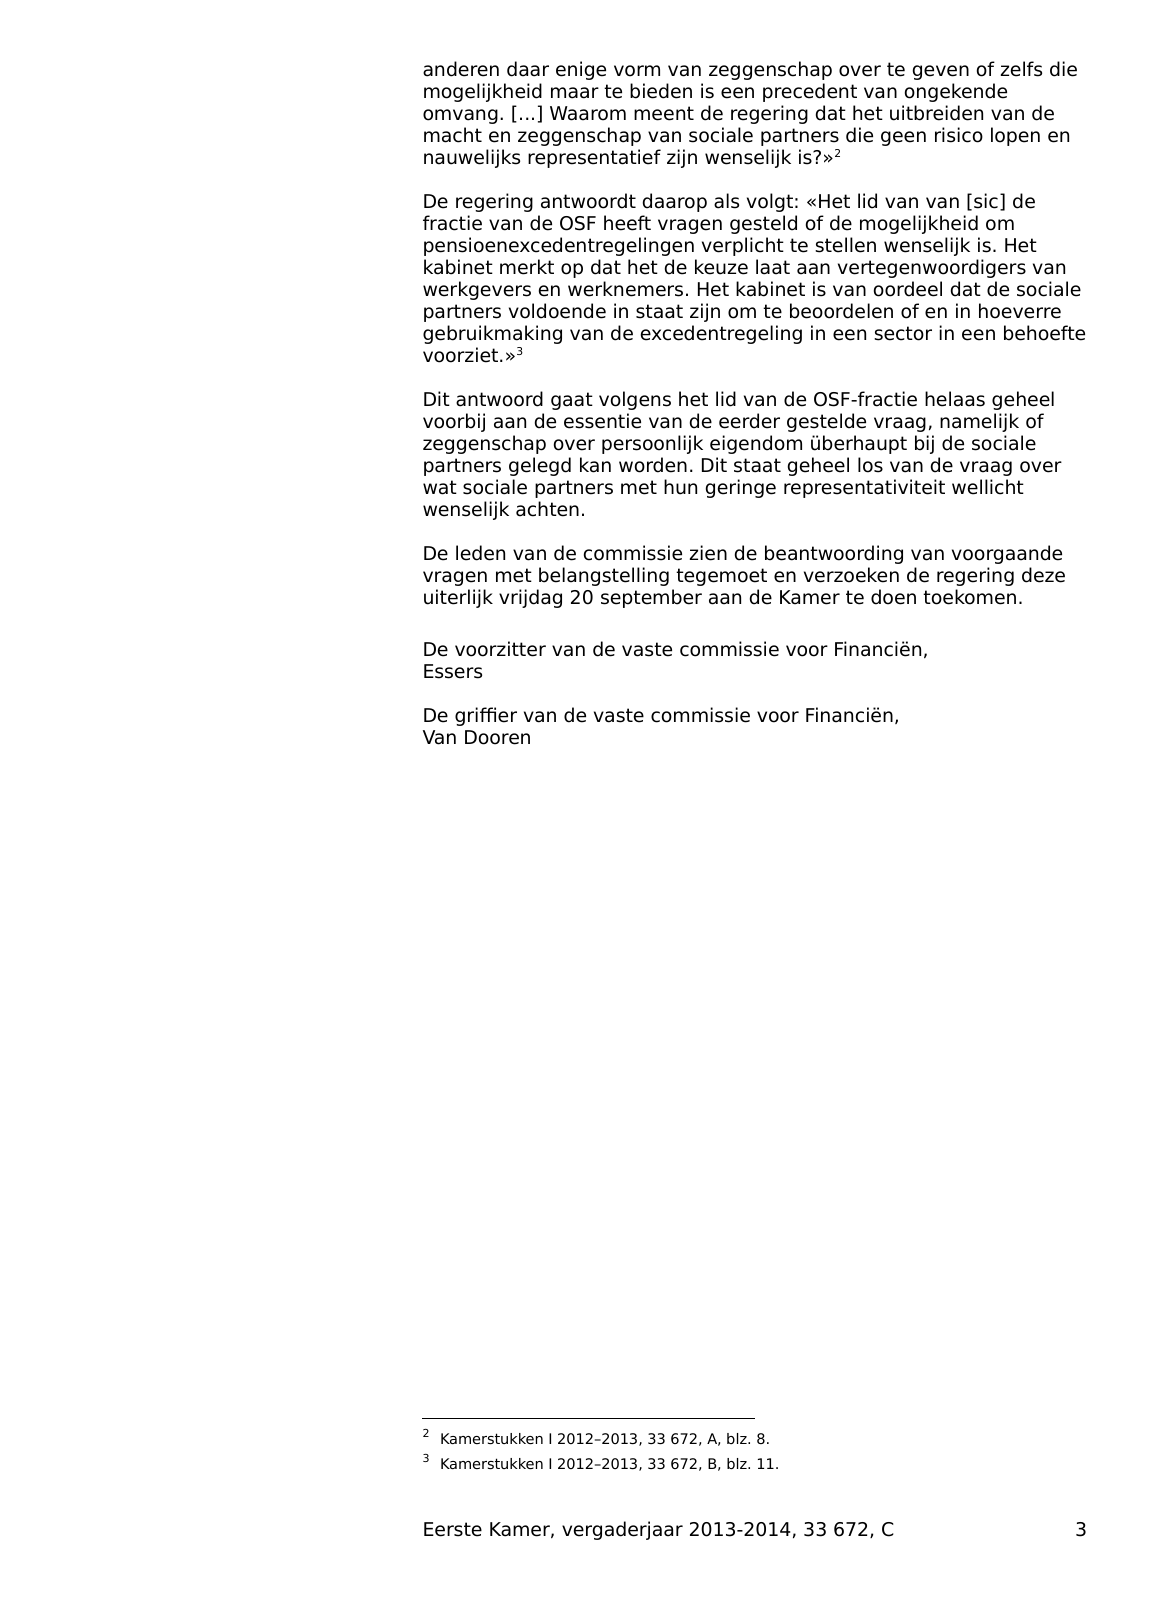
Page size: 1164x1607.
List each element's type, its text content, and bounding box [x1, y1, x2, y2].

text De regering antwoordt daarop als volgt: «Het lid van van [sic] de fractie van de OSF heeft vragen gesteld of de mogelijkheid om pensioenexcedentregelingen verplicht te stellen wenselijk is. Het kabinet merkt op dat het de keuze laat aan vertegenwoordigers van werkgevers en werknemers. Het kabinet is van oordeel dat de sociale partners voldoende in staat zijn om te beoordelen of en in hoeverre gebruikmaking van de excedentregeling in een sector in een behoefte voorziet.» [422, 191, 1087, 367]
text Kamerstukken I 2012–2013, 33 672, A, blz. 8. [422, 1427, 1087, 1449]
text De griffier van de vaste commissie voor Financiën, Van Dooren [422, 705, 1087, 749]
text De leden van de commissie zien de beantwoording van voorgaande vragen met belangstelling tegemoet en verzoeken de regering deze uiterlijk vrijdag 20 september aan de Kamer te doen toekomen. [422, 543, 1087, 609]
text Kamerstukken I 2012–2013, 33 672, B, blz. 11. [422, 1452, 1087, 1474]
text Dit antwoord gaat volgens het lid van de OSF-fractie helaas geheel voorbij aan de essentie van de eerder gestelde vraag, namelijk of zeggenschap over persoonlijk eigendom überhaupt bij de sociale partners gelegd kan worden. Dit staat geheel los van de vraag over wat sociale partners met hun geringe representativiteit wellicht wenselijk achten. [422, 389, 1087, 521]
text De voorzitter van de vaste commissie voor Financiën, Essers [422, 639, 1087, 683]
text anderen daar enige vorm van zeggenschap over te geven of zelfs die mogelijkheid maar te bieden is een precedent van ongekende omvang. [...] Waarom meent de regering dat het uitbreiden van de macht en zeggenschap van sociale partners die geen risico lopen en nauwelijks representatief zijn wenselijk is?» [422, 59, 1087, 169]
